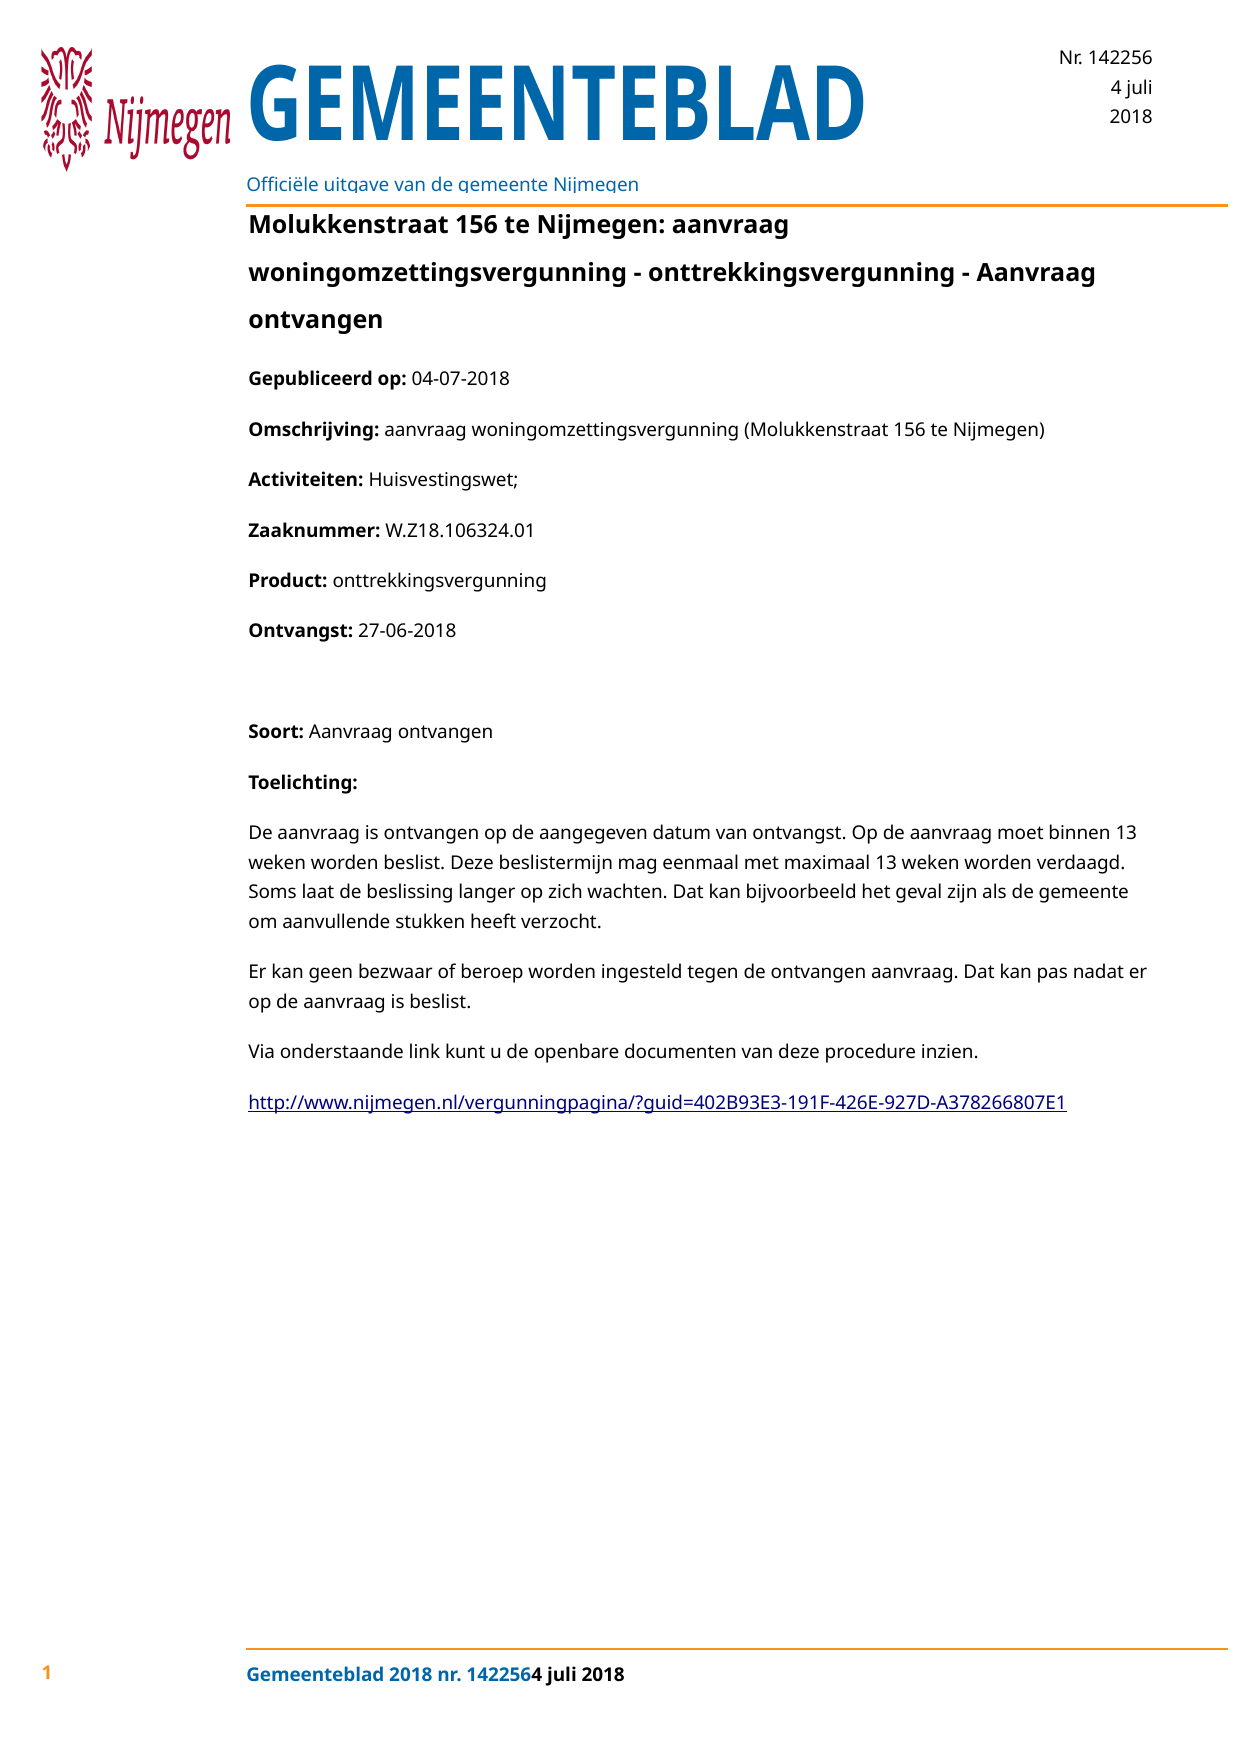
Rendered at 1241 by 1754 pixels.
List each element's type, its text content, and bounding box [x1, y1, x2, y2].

text Er kan geen bezwaar of beroep worden ingesteld tegen de ontvangen aanvraag. Dat kan pas nadat er op de aanvraag is beslist. [248, 958, 1152, 1014]
text Toelichting: [248, 769, 1152, 794]
text Omschrijving: aanvraag woningomzettingsvergunning (Molukkenstraat 156 te Nijmegen) [248, 416, 1152, 442]
text Via onderstaande link kunt u de openbare documenten van deze procedure inzien. [248, 1038, 1152, 1064]
picture [41, 47, 231, 172]
text Molukkenstraat 156 te Nijmegen: aanvraag woningomzettingsvergunning - onttrekkingsvergunning - Aanvraag ontvangen [248, 207, 1152, 336]
text Zaaknummer: W.Z18.106324.01 [248, 517, 1152, 542]
text Product: onttrekkingsvergunning [248, 567, 1152, 593]
text Gepubliceerd op: 04-07-2018 [248, 366, 1152, 391]
text De aanvraag is ontvangen op de aangegeven datum van ontvangst. Op de aanvraag moet binnen 13 weken worden beslist. Deze beslistermijn mag eenmaal met maximaal 13 weken worden verdaagd. Soms laat de beslissing langer op zich wachten. Dat kan bijvoorbeeld het geval zijn als de gemeente om aanvullende stukken heeft verzocht. [248, 819, 1152, 934]
text Activiteiten: Huisvestingswet; [248, 466, 1152, 492]
text http://www.nijmegen.nl/vergunningpagina/?guid=402B93E3-191F-426E-927D-A378266807E1 [248, 1089, 1152, 1114]
text Soort: Aanvraag ontvangen [248, 718, 1152, 744]
text Ontvangst: 27-06-2018 [248, 618, 1152, 643]
